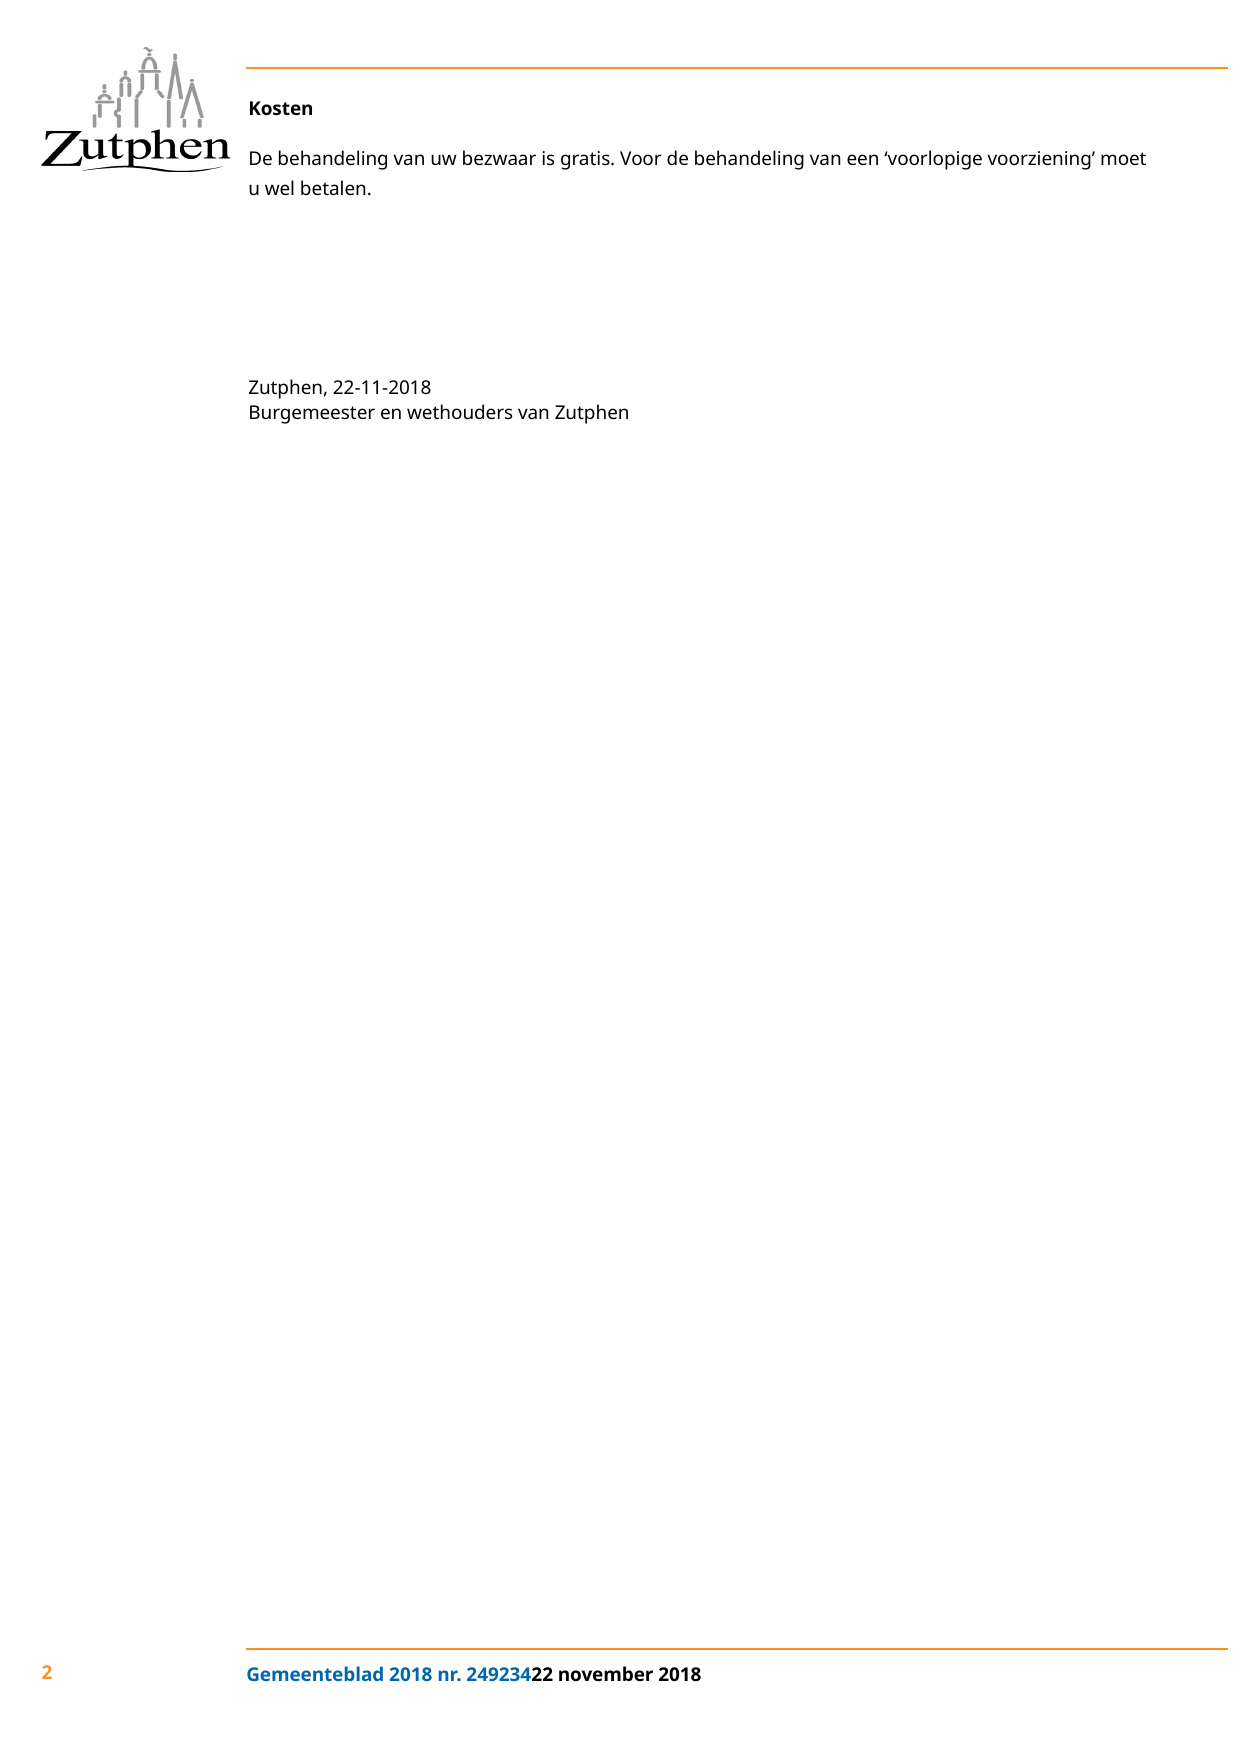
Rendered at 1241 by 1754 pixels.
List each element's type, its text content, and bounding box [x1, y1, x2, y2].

text Zutphen, 22-11-2018 [248, 374, 1152, 399]
text Kosten [248, 95, 1152, 121]
picture [41, 47, 231, 172]
text Burgemeester en wethouders van Zutphen [248, 399, 1152, 425]
text De behandeling van uw bezwaar is gratis. Voor de behandeling van een ‘voorlopige voorziening’ moet u wel betalen. [248, 145, 1152, 201]
